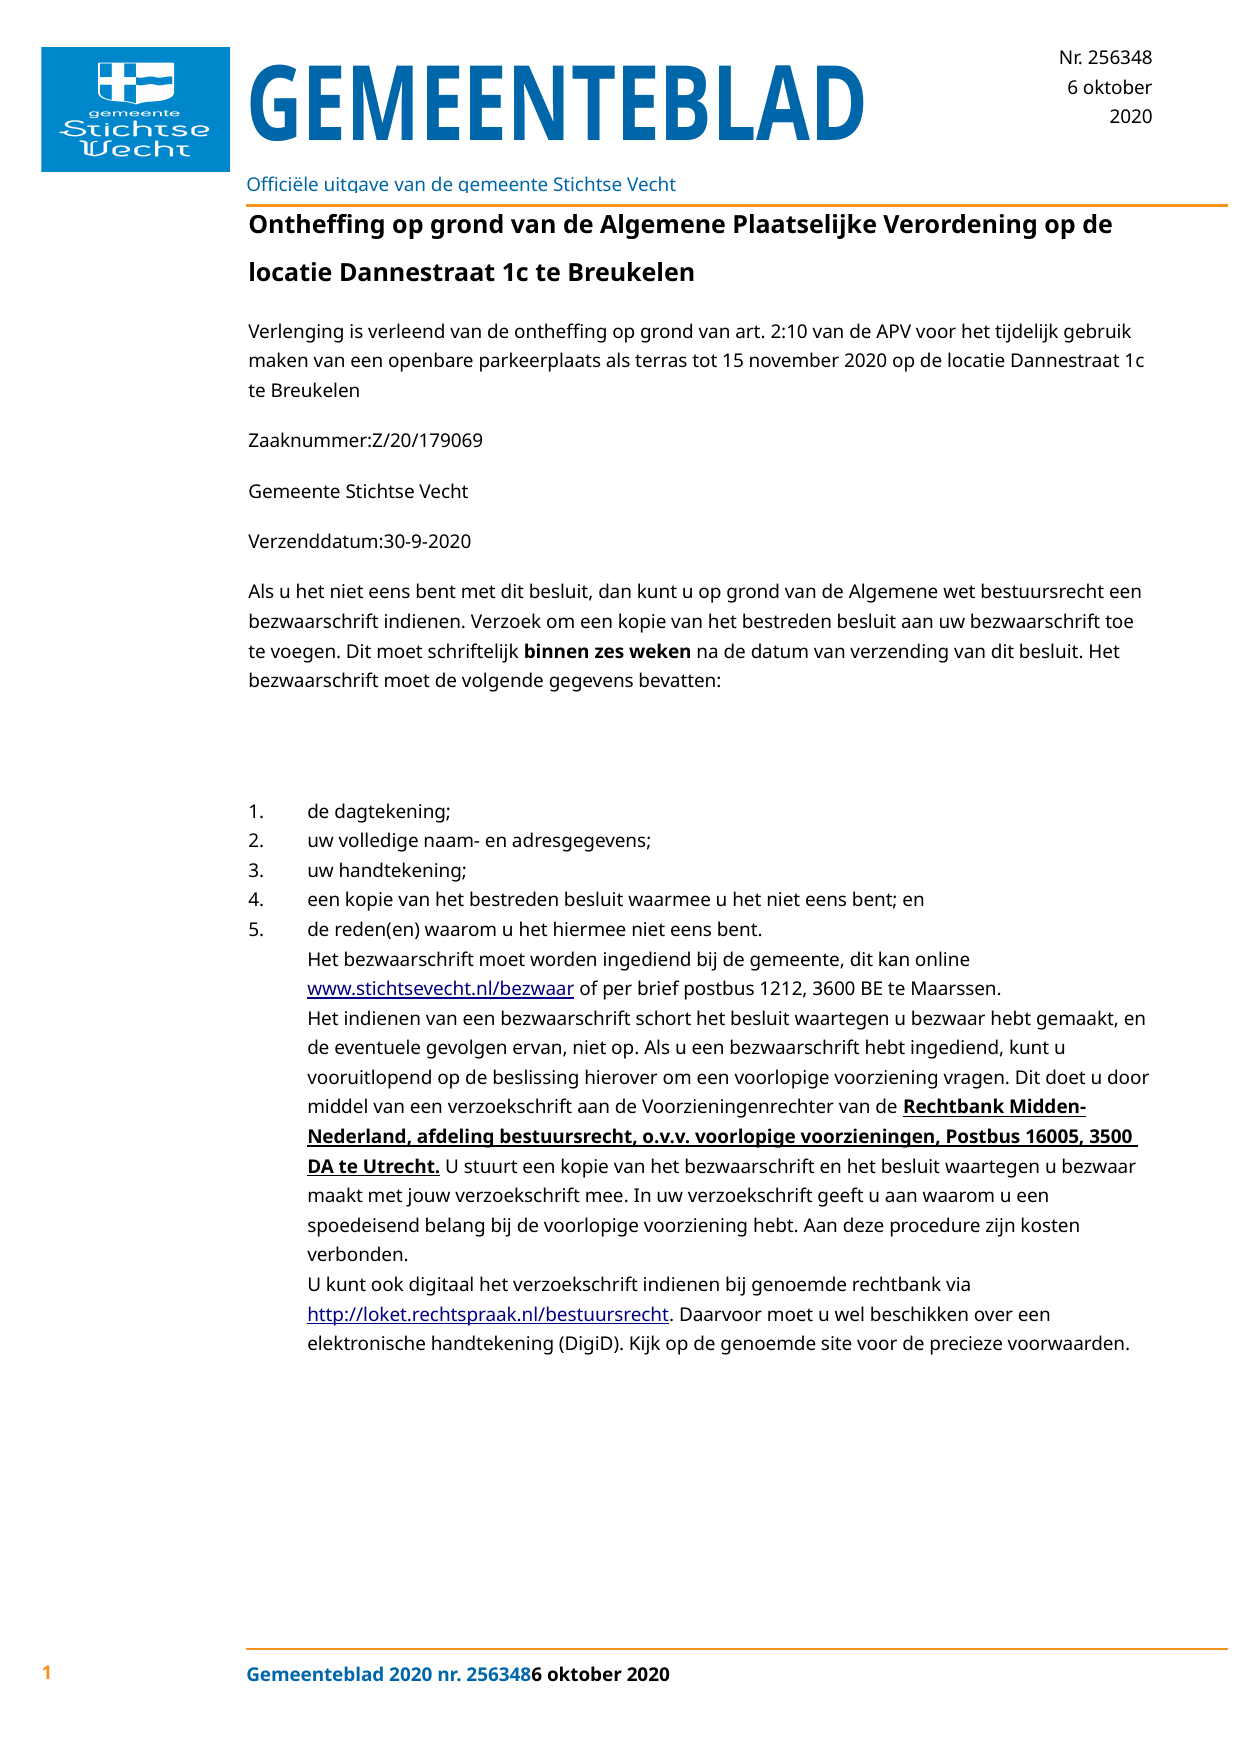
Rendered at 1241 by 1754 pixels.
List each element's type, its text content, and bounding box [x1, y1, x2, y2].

picture [99, 63, 135, 101]
text Zaaknummer:Z/20/179069 [248, 427, 1152, 453]
list de reden(en) waarom u het hiermee niet eens bent. [248, 916, 1152, 942]
text Als u het niet eens bent met dit besluit, dan kunt u op grond van de Algemene wet bestuursrecht een bezwaarschrift indienen. Verzoek om een kopie van het bestreden besluit aan uw bezwaarschrift toe te voegen. Dit moet schriftelijk binnen zes weken na de datum van verzending van dit besluit. Het bezwaarschrift moet de volgende gegevens bevatten: [248, 579, 1152, 693]
text Verlenging is verleend van de ontheffing op grond van art. 2:10 van de APV voor het tijdelijk gebruik maken van een openbare parkeerplaats als terras tot 15 november 2020 op de locatie Dannestraat 1c te Breukelen [248, 318, 1152, 403]
list Het bezwaarschrift moet worden ingediend bij de gemeente, dit kan online www.stichtsevecht.nl/bezwaar of per brief postbus 1212, 3600 BE te Maarssen. [248, 946, 1152, 1001]
list uw volledige naam- en adresgegevens; [248, 827, 1152, 853]
list uw handtekening; [248, 857, 1152, 883]
list Het indienen van een bezwaarschrift schort het besluit waartegen u bezwaar hebt gemaakt, en de eventuele gevolgen ervan, niet op. Als u een bezwaarschrift hebt ingediend, kunt u vooruitlopend op de beslissing hierover om een voorlopige voorziening vragen. Dit doet u door middel van een verzoekschrift aan de Voorzieningenrechter van de Rechtbank Midden-Nederland, afdeling bestuursrecht, o.v.v. voorlopige voorzieningen, Postbus 16005, 3500 DA te Utrecht. U stuurt een kopie van het bezwaarschrift en het besluit waartegen u bezwaar maakt met jouw verzoekschrift mee. In uw verzoekschrift geeft u aan waarom u een spoedeisend belang bij de voorlopige voorziening hebt. Aan deze procedure zijn kosten verbonden. [248, 1005, 1152, 1267]
text Gemeente Stichtse Vecht [248, 478, 1152, 504]
list de dagtekening; [248, 798, 1152, 824]
text Ontheffing op grond van de Algemene Plaatselijke Verordening op de locatie Dannestraat 1c te Breukelen [248, 207, 1152, 288]
list een kopie van het bestreden besluit waarmee u het niet eens bent; en [248, 887, 1152, 912]
picture [137, 63, 174, 103]
text Verzenddatum:30-9-2020 [248, 528, 1152, 554]
list U kunt ook digitaal het verzoekschrift indienen bij genoemde rechtbank via http://loket.rechtspraak.nl/bestuursrecht. Daarvoor moet u wel beschikken over een elektronische handtekening (DigiD). Kijk op de genoemde site voor de precieze voorwaarden. [248, 1271, 1152, 1356]
